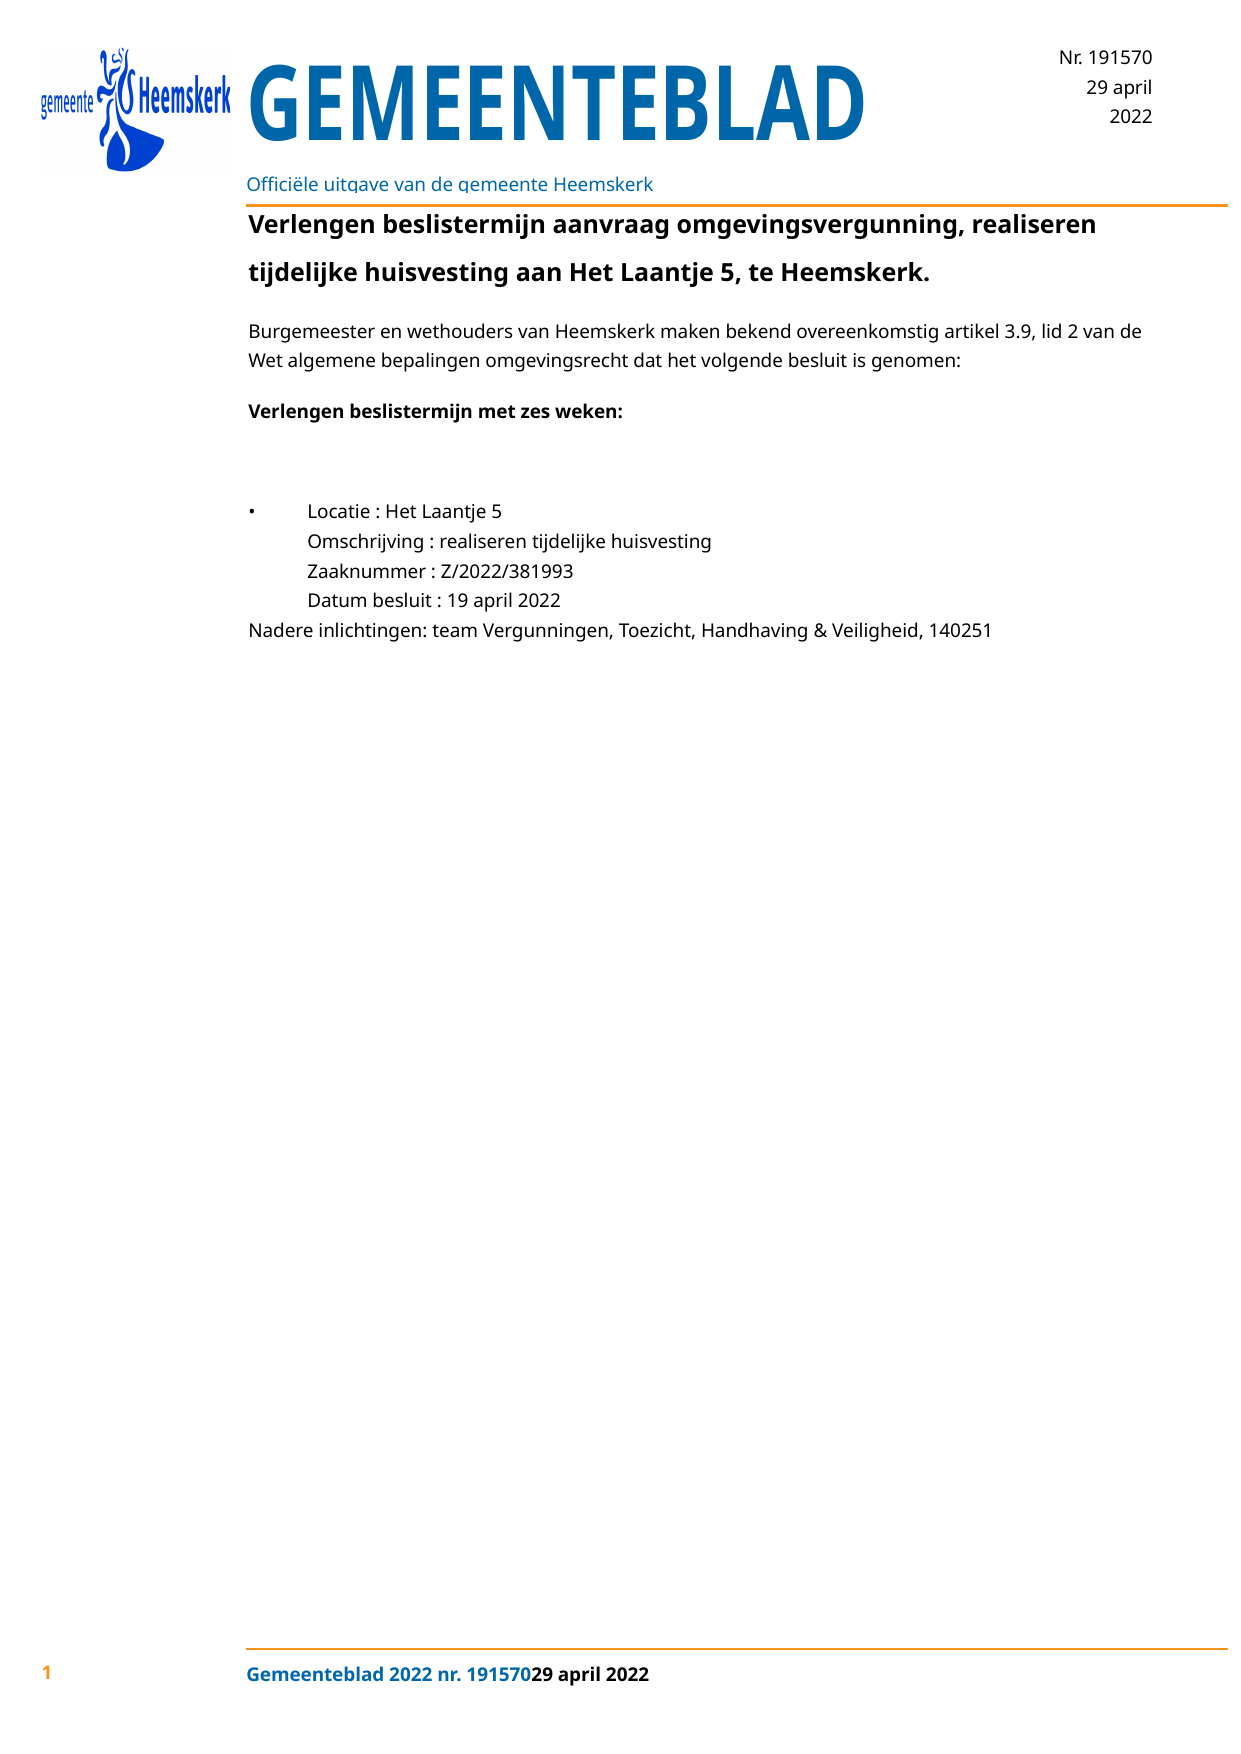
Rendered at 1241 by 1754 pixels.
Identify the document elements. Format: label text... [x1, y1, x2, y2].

text Burgemeester en wethouders van Heemskerk maken bekend overeenkomstig artikel 3.9, lid 2 van de Wet algemene bepalingen omgevingsrecht dat het volgende besluit is genomen: [248, 318, 1152, 373]
list Datum besluit : 19 april 2022 [248, 587, 1152, 613]
text Verlengen beslistermijn met zes weken: [248, 398, 1152, 424]
picture [41, 47, 231, 172]
list Locatie : Het Laantje 5 [248, 499, 1152, 524]
list Zaaknummer : Z/2022/381993 [248, 558, 1152, 584]
text Nadere inlichtingen: team Vergunningen, Toezicht, Handhaving & Veiligheid, 140251 [248, 617, 1152, 643]
text Verlengen beslistermijn aanvraag omgevingsvergunning, realiseren tijdelijke huisvesting aan Het Laantje 5, te Heemskerk. [248, 207, 1152, 288]
list Omschrijving : realiseren tijdelijke huisvesting [248, 528, 1152, 554]
